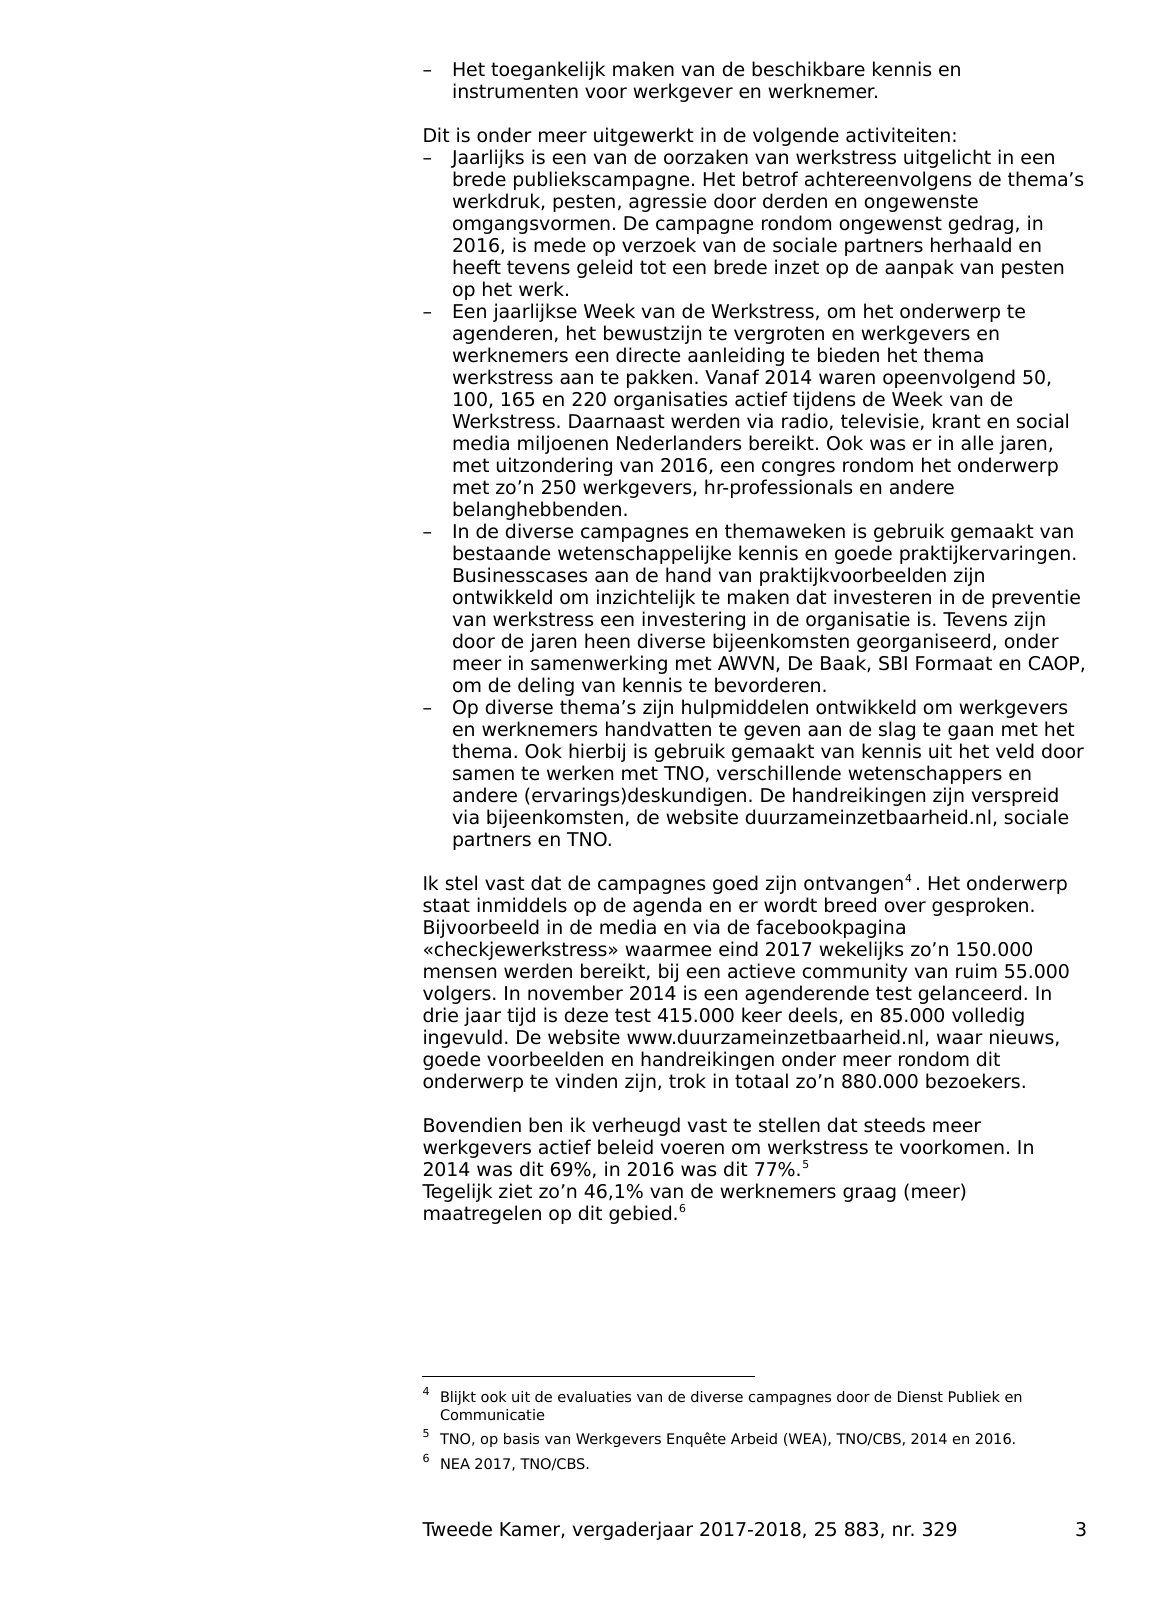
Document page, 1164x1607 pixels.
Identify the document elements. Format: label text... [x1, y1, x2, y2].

text Ik stel vast dat de campagnes goed zijn ontvangen. Het onderwerp staat inmiddels op de agenda en er wordt breed over gesproken. Bijvoorbeeld in de media en via de facebookpagina «checkjewerkstress» waarmee eind 2017 wekelijks zo’n 150.000 mensen werden bereikt, bij een actieve community van ruim 55.000 volgers. In november 2014 is een agenderende test gelanceerd. In drie jaar tijd is deze test 415.000 keer deels, en 85.000 volledig ingevuld. De website www.duurzameinzetbaarheid.nl, waar nieuws, goede voorbeelden en handreikingen onder meer rondom dit onderwerp te vinden zijn, trok in totaal zo’n 880.000 bezoekers. [422, 873, 1087, 1092]
text – Een jaarlijkse Week van de Werkstress, om het onderwerp te agenderen, het bewustzijn te vergroten en werkgevers en werknemers een directe aanleiding te bieden het thema werkstress aan te pakken. Vanaf 2014 waren opeenvolgend 50, 100, 165 en 220 organisaties actief tijdens de Week van de Werkstress. Daarnaast werden via radio, televisie, krant en social media miljoenen Nederlanders bereikt. Ook was er in alle jaren, met uitzondering van 2016, een congres rondom het onderwerp met zo’n 250 werkgevers, hr-professionals en andere belanghebbenden. [422, 301, 1087, 521]
text Blijkt ook uit de evaluaties van de diverse campagnes door de Dienst Publiek en Communicatie [422, 1385, 1087, 1424]
text – Het toegankelijk maken van de beschikbare kennis en instrumenten voor werkgever en werknemer. [422, 59, 1087, 103]
text NEA 2017, TNO/CBS. [422, 1452, 1087, 1474]
text Tegelijk ziet zo’n 46,1% van de werknemers graag (meer) maatregelen op dit gebied. [422, 1181, 1087, 1224]
text Bovendien ben ik verheugd vast te stellen dat steeds meer werkgevers actief beleid voeren om werkstress te voorkomen. In 2014 was dit 69%, in 2016 was dit 77%. [422, 1115, 1087, 1181]
text – In de diverse campagnes en themaweken is gebruik gemaakt van bestaande wetenschappelijke kennis en goede praktijkervaringen. Businesscases aan de hand van praktijkvoorbeelden zijn ontwikkeld om inzichtelijk te maken dat investeren in de preventie van werkstress een investering in de organisatie is. Tevens zijn door de jaren heen diverse bijeenkomsten georganiseerd, onder meer in samenwerking met AWVN, De Baak, SBI Formaat en CAOP, om de deling van kennis te bevorderen. [422, 521, 1087, 697]
text TNO, op basis van Werkgevers Enquête Arbeid (WEA), TNO/CBS, 2014 en 2016. [422, 1427, 1087, 1449]
text – Jaarlijks is een van de oorzaken van werkstress uitgelicht in een brede publiekscampagne. Het betrof achtereenvolgens de thema’s werkdruk, pesten, agressie door derden en ongewenste omgangsvormen. De campagne rondom ongewenst gedrag, in 2016, is mede op verzoek van de sociale partners herhaald en heeft tevens geleid tot een brede inzet op de aanpak van pesten op het werk. [422, 147, 1087, 301]
text Dit is onder meer uitgewerkt in de volgende activiteiten: [422, 125, 1087, 147]
text – Op diverse thema’s zijn hulpmiddelen ontwikkeld om werkgevers en werknemers handvatten te geven aan de slag te gaan met het thema. Ook hierbij is gebruik gemaakt van kennis uit het veld door samen te werken met TNO, verschillende wetenschappers en andere (ervarings)deskundigen. De handreikingen zijn verspreid via bijeenkomsten, de website duurzameinzetbaarheid.nl, sociale partners en TNO. [422, 697, 1087, 851]
